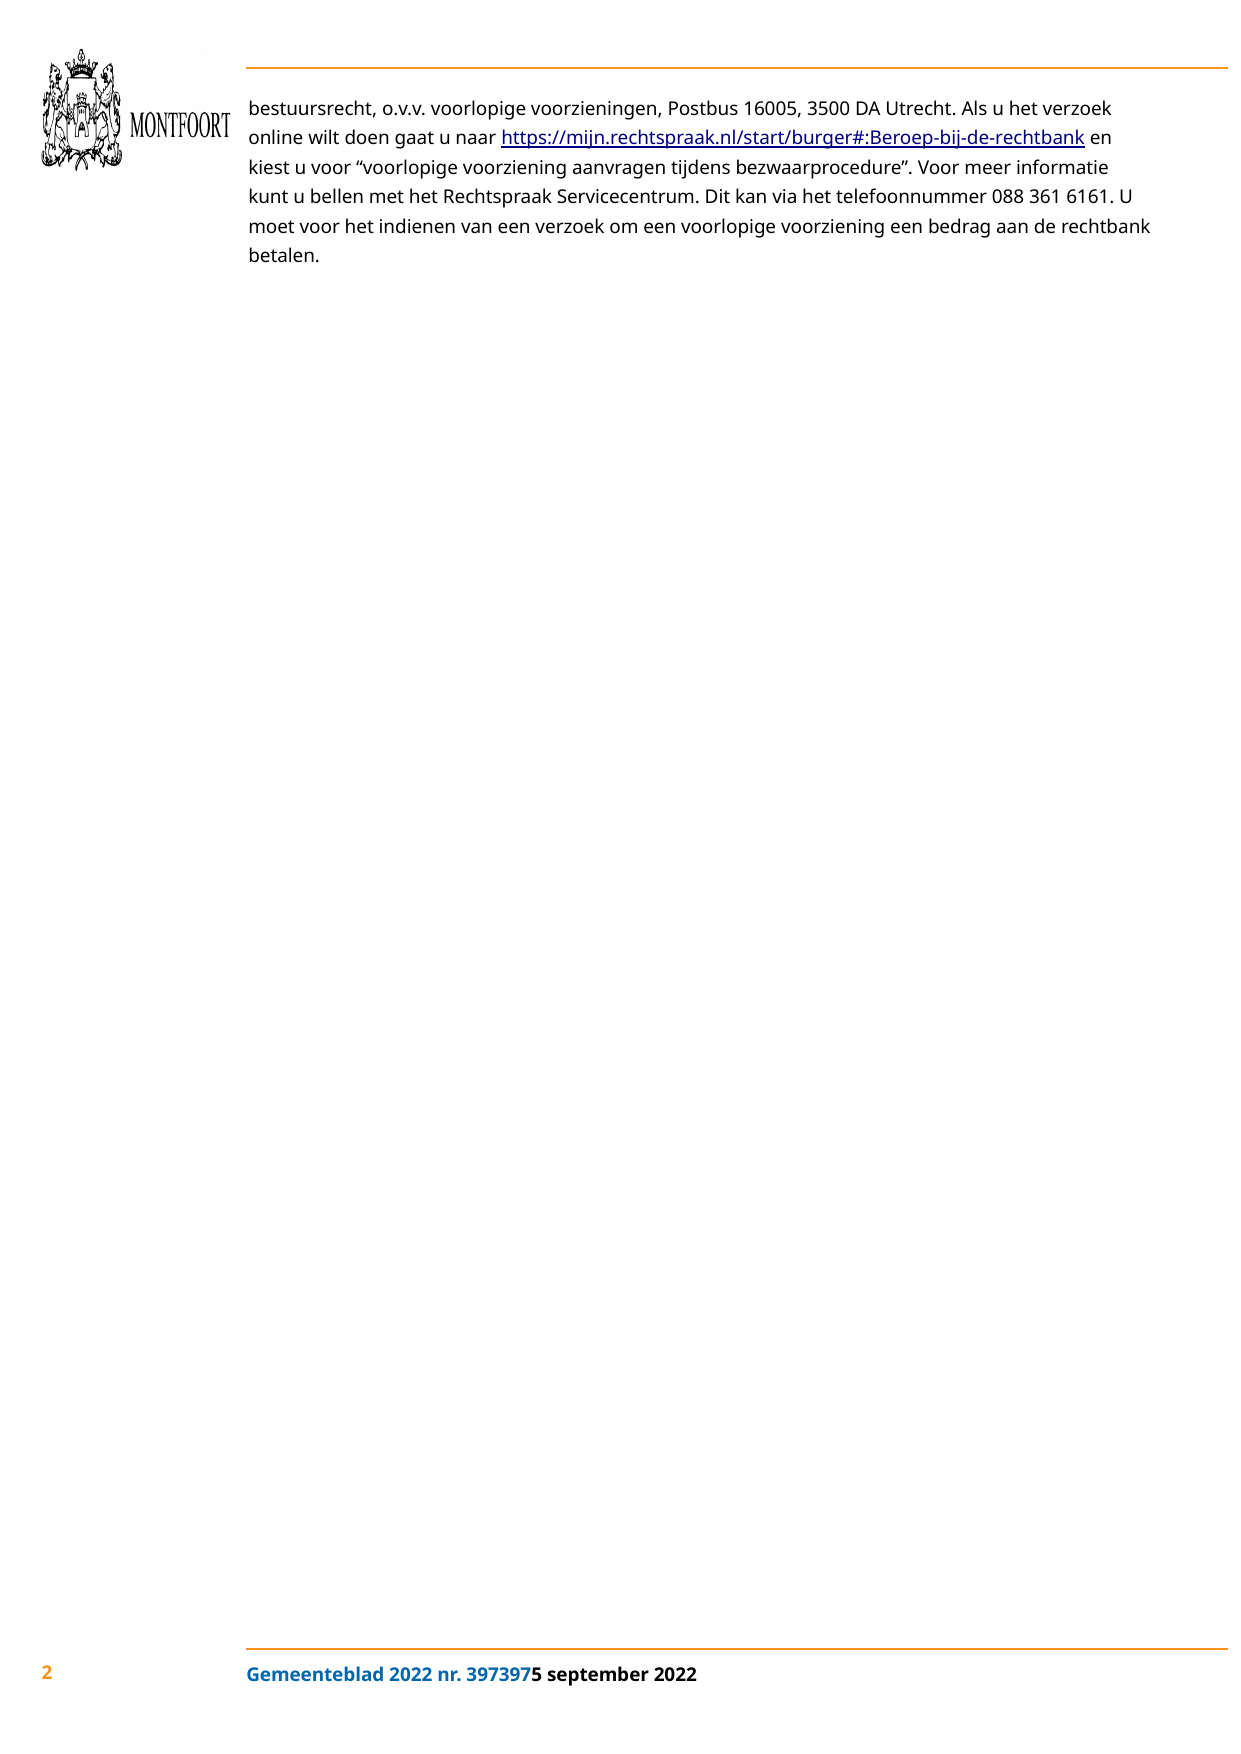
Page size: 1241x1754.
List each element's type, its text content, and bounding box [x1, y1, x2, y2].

text bestuursrecht, o.v.v. voorlopige voorzieningen, Postbus 16005, 3500 DA Utrecht. Als u het verzoek online wilt doen gaat u naar https://mijn.rechtspraak.nl/start/burger#:Beroep-bij-de-rechtbank en kiest u voor “voorlopige voorziening aanvragen tijdens bezwaarprocedure”. Voor meer informatie kunt u bellen met het Rechtspraak Servicecentrum. Dit kan via het telefoonnummer 088 361 6161. U moet voor het indienen van een verzoek om een voorlopige voorziening een bedrag aan de rechtbank betalen. [248, 95, 1152, 268]
picture [41, 47, 231, 172]
